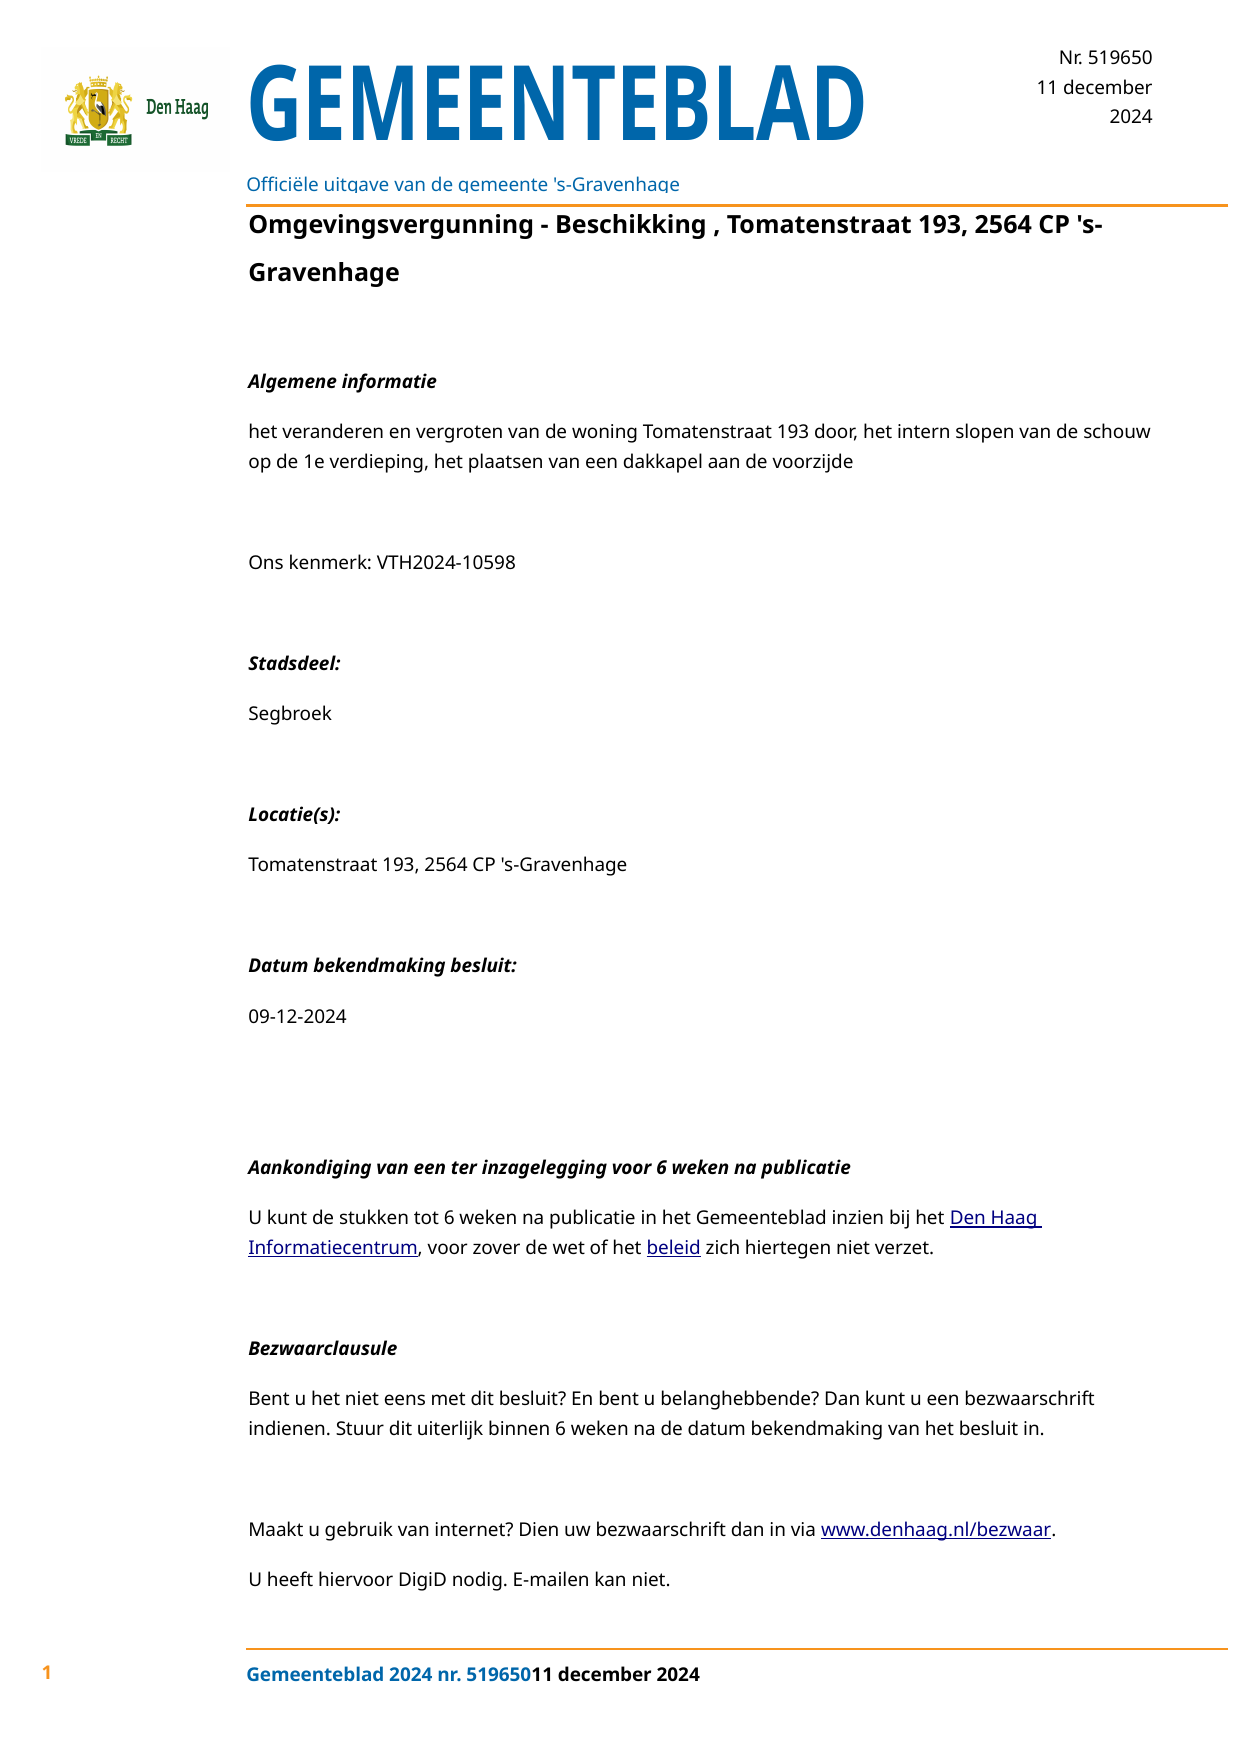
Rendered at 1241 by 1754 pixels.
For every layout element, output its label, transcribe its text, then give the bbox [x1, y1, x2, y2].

text Algemene informatie [248, 368, 1152, 394]
text Ons kenmerk: VTH2024-10598 [248, 549, 1152, 575]
text Aankondiging van een ter inzagelegging voor 6 weken na publicatie [248, 1154, 1152, 1180]
picture [41, 47, 231, 172]
text Datum bekendmaking besluit: [248, 952, 1152, 978]
text het veranderen en vergroten van de woning Tomatenstraat 193 door, het intern slopen van de schouw op de 1e verdieping, het plaatsen van een dakkapel aan de voorzijde [248, 419, 1152, 474]
text Bent u het niet eens met dit besluit? En bent u belanghebbende? Dan kunt u een bezwaarschrift indienen. Stuur dit uiterlijk binnen 6 weken na de datum bekendmaking van het besluit in. [248, 1385, 1152, 1441]
text Omgevingsvergunning - Beschikking , Tomatenstraat 193, 2564 CP 's-Gravenhage [248, 207, 1152, 288]
text U heeft hiervoor DigiD nodig. E-mailen kan niet. [248, 1566, 1152, 1592]
text Locatie(s): [248, 801, 1152, 827]
text Maakt u gebruik van internet? Dien uw bezwaarschrift dan in via www.denhaag.nl/bezwaar. [248, 1516, 1152, 1542]
text Tomatenstraat 193, 2564 CP 's-Gravenhage [248, 852, 1152, 877]
text Segbroek [248, 700, 1152, 726]
text 09-12-2024 [248, 1003, 1152, 1029]
text U kunt de stukken tot 6 weken na publicatie in het Gemeenteblad inzien bij het Den Haag Informatiecentrum, voor zover de wet of het beleid zich hiertegen niet verzet. [248, 1204, 1152, 1260]
text Stadsdeel: [248, 650, 1152, 676]
text Bezwaarclausule [248, 1335, 1152, 1361]
